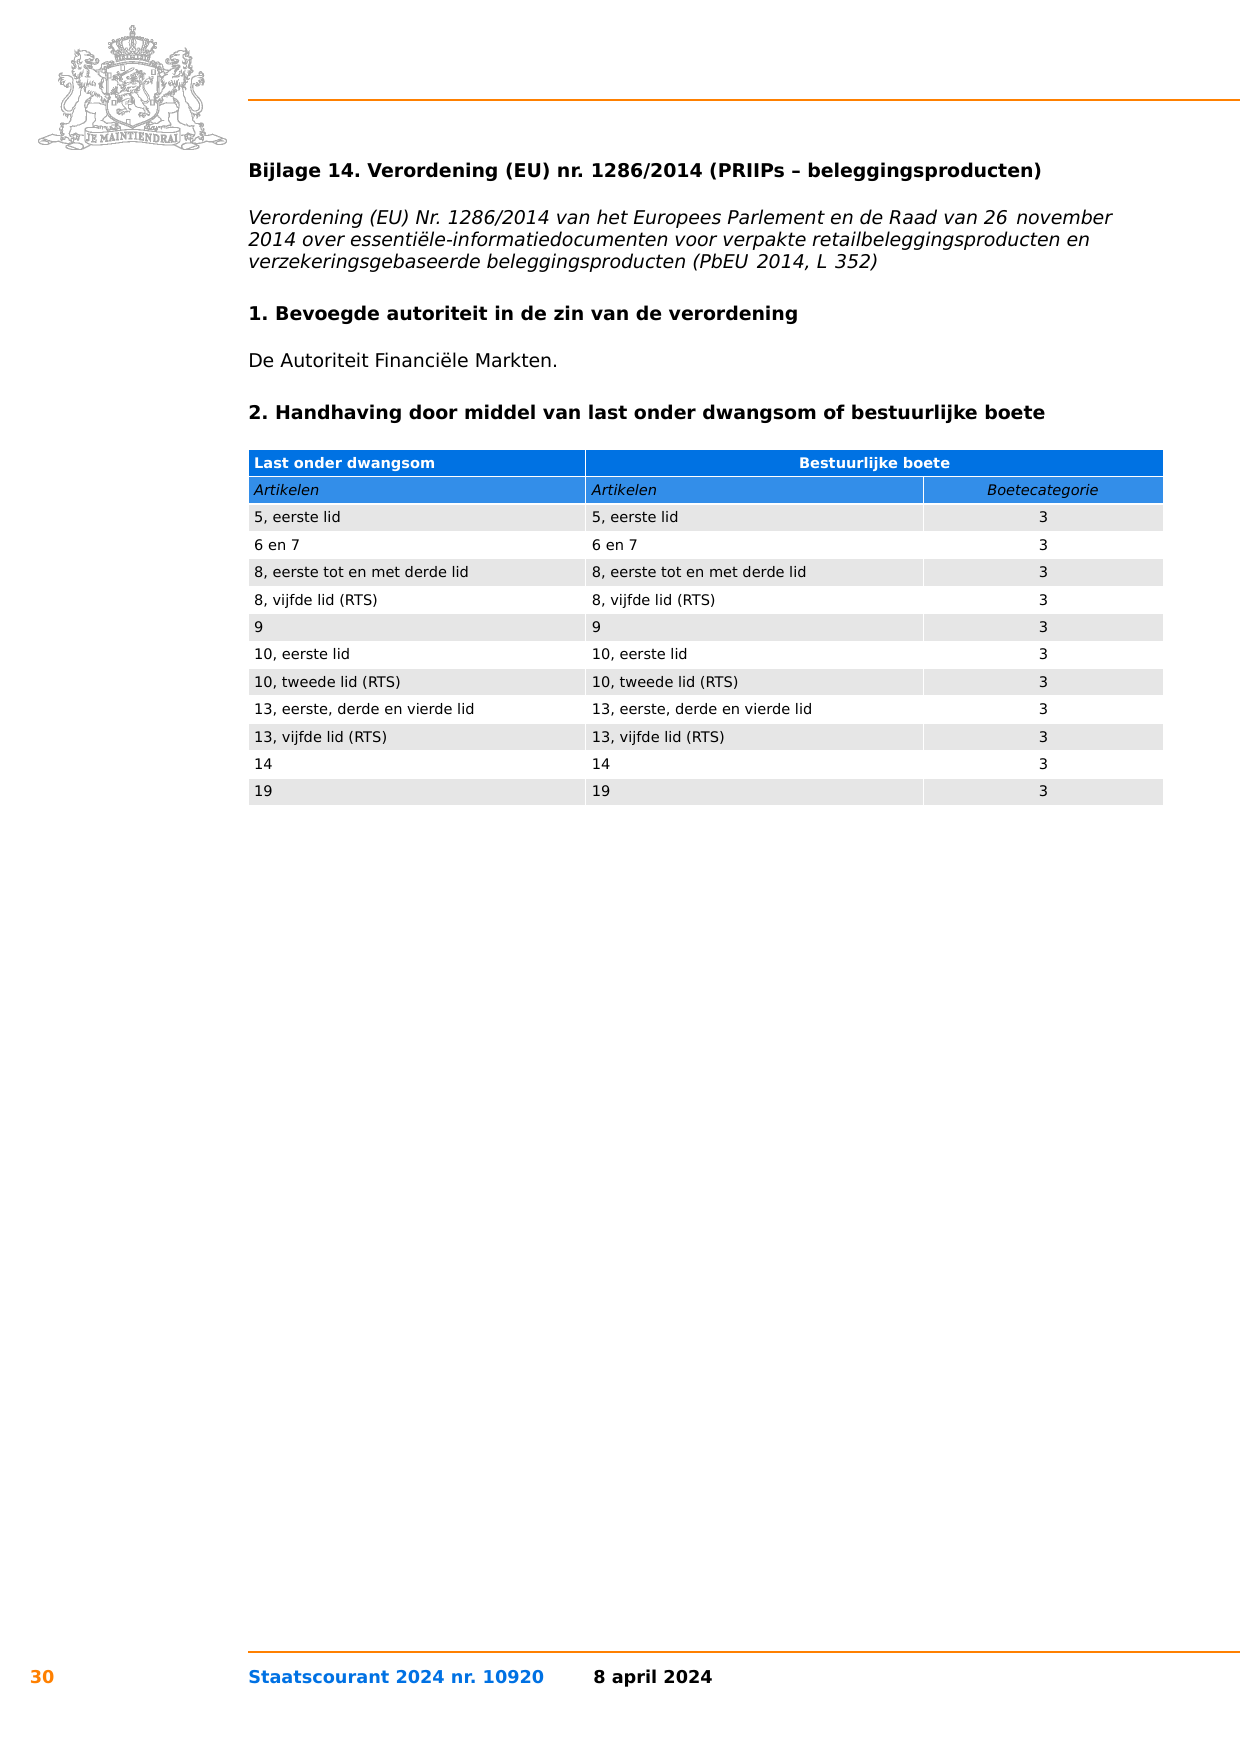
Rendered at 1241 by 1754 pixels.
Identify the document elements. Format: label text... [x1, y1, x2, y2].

table_cell 3 [924, 559, 1163, 586]
table_cell 8, eerste tot en met derde lid [586, 559, 923, 586]
table_header Last onder dwangsom [249, 450, 585, 476]
table_cell 13, eerste, derde en vierde lid [249, 696, 585, 723]
table_cell 19 [586, 779, 923, 805]
table_cell 3 [924, 724, 1163, 750]
text De Autoriteit Financiële Markten. [248, 350, 1163, 372]
table_cell 3 [924, 532, 1163, 558]
table_cell 3 [924, 614, 1163, 641]
table_cell 5, eerste lid [586, 505, 923, 531]
table_cell 13, eerste, derde en vierde lid [586, 696, 923, 723]
table_cell 19 [249, 779, 585, 805]
table_header Bestuurlijke boete [586, 450, 1163, 476]
table_cell 14 [249, 751, 585, 777]
table_cell 9 [586, 614, 923, 641]
table_cell 6 en 7 [249, 532, 585, 558]
table_cell 10, eerste lid [249, 642, 585, 668]
table_cell 10, tweede lid (RTS) [586, 669, 923, 695]
table_cell 3 [924, 669, 1163, 695]
table_cell 8, vijfde lid (RTS) [249, 587, 585, 613]
table_cell 3 [924, 751, 1163, 777]
table_cell 5, eerste lid [249, 505, 585, 531]
table_cell Artikelen [249, 477, 585, 503]
table_cell 13, vijfde lid (RTS) [586, 724, 923, 750]
subtitle 2. Handhaving door middel van last onder dwangsom of bestuurlijke boete [248, 402, 1163, 424]
table_cell Boetecategorie [924, 477, 1163, 503]
table_cell 8, vijfde lid (RTS) [586, 587, 923, 613]
table_cell 6 en 7 [586, 532, 923, 558]
table_cell 10, eerste lid [586, 642, 923, 668]
table_cell 3 [924, 642, 1163, 668]
subtitle 1. Bevoegde autoriteit in de zin van de verordening [248, 303, 1163, 325]
picture [38, 25, 227, 150]
table_cell 3 [924, 505, 1163, 531]
table_cell 8, eerste tot en met derde lid [249, 559, 585, 586]
table_cell 13, vijfde lid (RTS) [249, 724, 585, 750]
table_cell 9 [249, 614, 585, 641]
subtitle Bijlage 14. Verordening (EU) nr. 1286/2014 (PRIIPs – beleggingsproducten) [248, 160, 1163, 182]
table_cell 10, tweede lid (RTS) [249, 669, 585, 695]
table_cell Artikelen [586, 477, 923, 503]
table_cell 3 [924, 587, 1163, 613]
text Verordening (EU) Nr. 1286/2014 van het Europees Parlement en de Raad van 26 november 2014 over essentiële-informatiedocumenten voor verpakte retailbeleggingsproducten en verzekeringsgebaseerde beleggingsproducten (PbEU 2014, L 352) [248, 207, 1163, 273]
table_cell 3 [924, 779, 1163, 805]
table_cell 3 [924, 696, 1163, 723]
table_cell 14 [586, 751, 923, 777]
